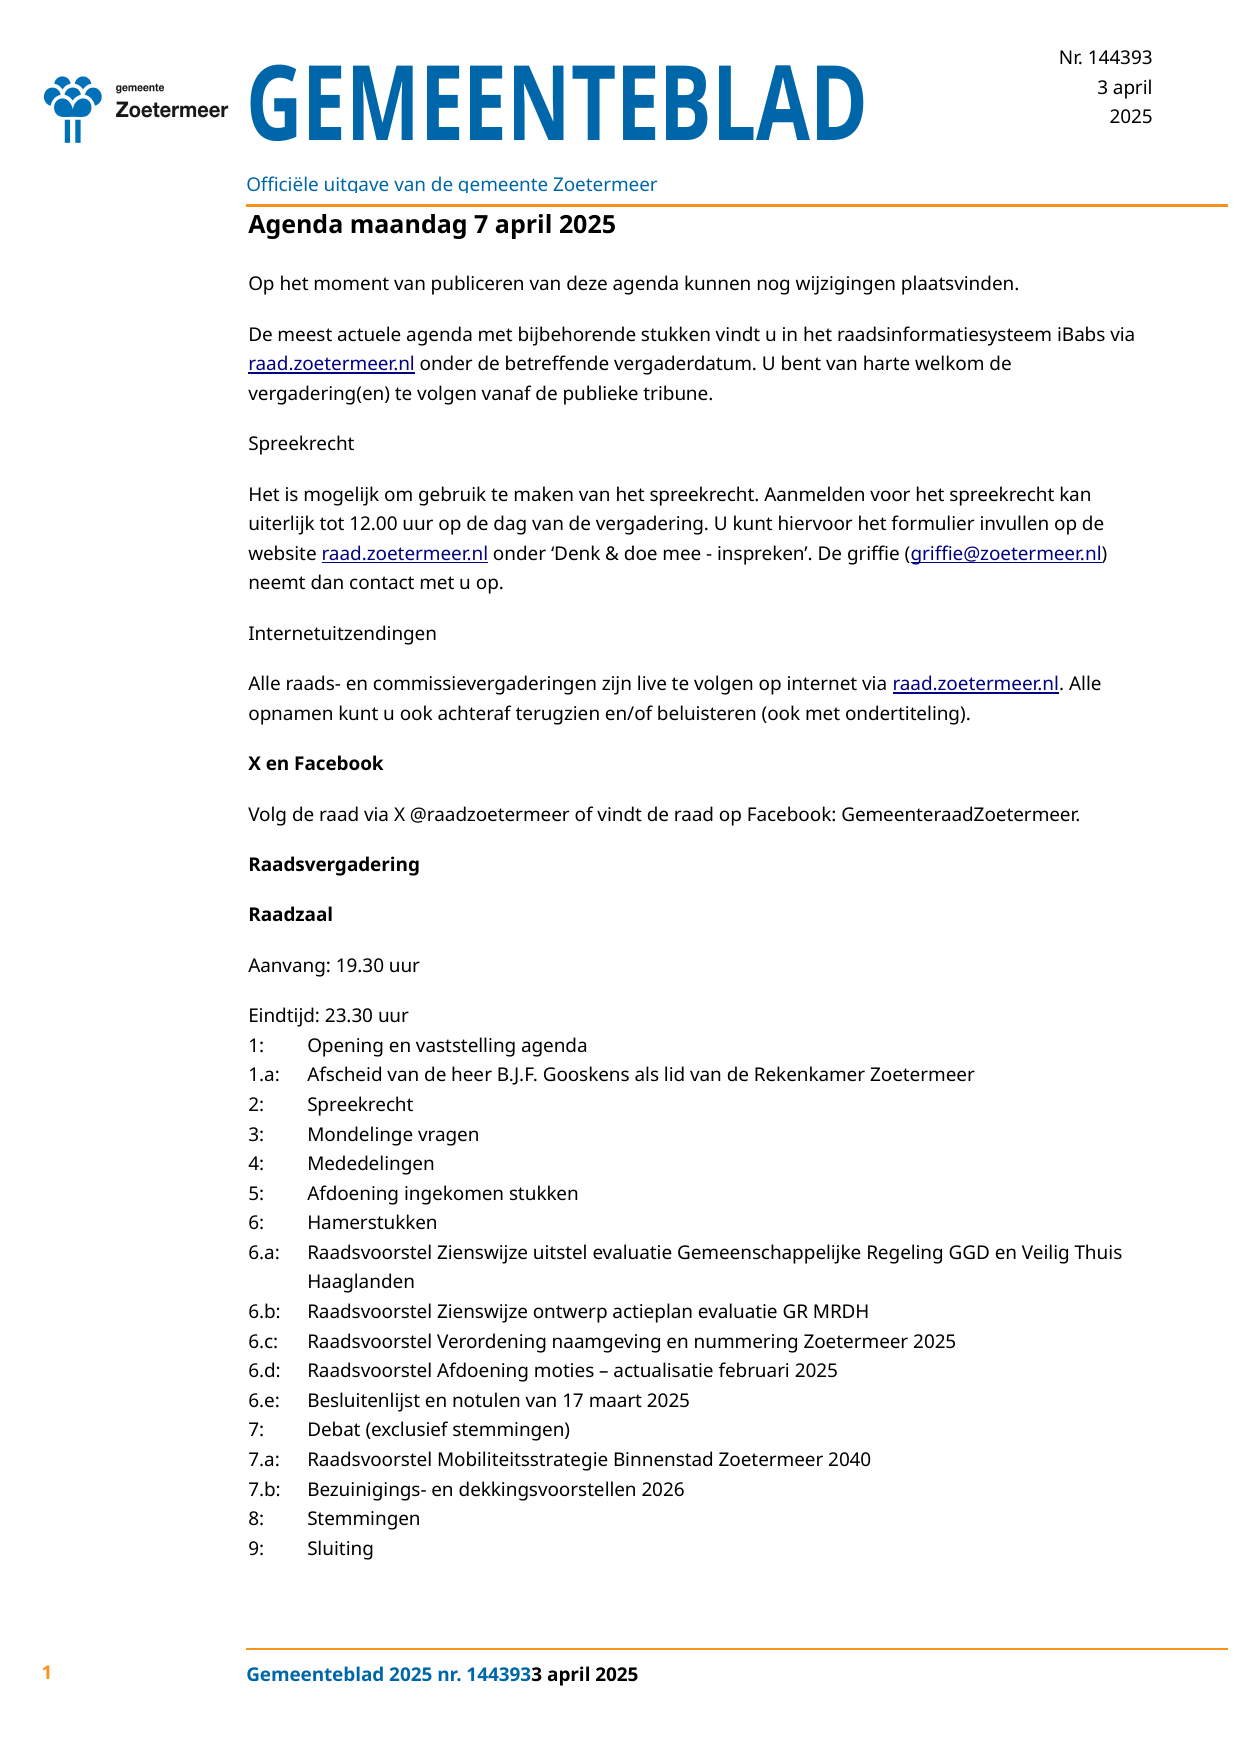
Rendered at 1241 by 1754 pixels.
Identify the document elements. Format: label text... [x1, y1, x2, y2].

list Bezuinigings- en dekkingsvoorstellen 2026 [248, 1476, 1152, 1501]
text Het is mogelijk om gebruik te maken van het spreekrecht. Aanmelden voor het spreekrecht kan uiterlijk tot 12.00 uur op de dag van de vergadering. U kunt hiervoor het formulier invullen op de website raad.zoetermeer.nl onder ‘Denk & doe mee - inspreken’. De griffie (griffie@zoetermeer.nl) neemt dan contact met u op. [248, 481, 1152, 595]
list Raadsvoorstel Verordening naamgeving en nummering Zoetermeer 2025 [248, 1328, 1152, 1353]
list Spreekrecht [248, 1091, 1152, 1117]
text Alle raads- en commissievergaderingen zijn live te volgen op internet via raad.zoetermeer.nl. Alle opnamen kunt u ook achteraf terugzien en/of beluisteren (ook met ondertiteling). [248, 670, 1152, 726]
list Besluitenlijst en notulen van 17 maart 2025 [248, 1387, 1152, 1413]
text Volg de raad via X @raadzoetermeer of vindt de raad op Facebook: GemeenteraadZoetermeer. [248, 801, 1152, 826]
picture [41, 47, 231, 172]
text Spreekrecht [248, 430, 1152, 456]
list Raadsvoorstel Zienswijze ontwerp actieplan evaluatie GR MRDH [248, 1298, 1152, 1324]
list Opening en vaststelling agenda [248, 1032, 1152, 1058]
text X en Facebook [248, 750, 1152, 776]
text Agenda maandag 7 april 2025 [248, 207, 1152, 241]
list Mededelingen [248, 1150, 1152, 1176]
text Internetuitzendingen [248, 620, 1152, 646]
list Afdoening ingekomen stukken [248, 1180, 1152, 1206]
list Mondelinge vragen [248, 1121, 1152, 1146]
list Raadsvoorstel Afdoening moties – actualisatie februari 2025 [248, 1357, 1152, 1383]
text Raadsvergadering [248, 851, 1152, 877]
list Stemmingen [248, 1505, 1152, 1531]
text Op het moment van publiceren van deze agenda kunnen nog wijzigingen plaatsvinden. [248, 270, 1152, 296]
text Eindtijd: 23.30 uur [248, 1002, 1152, 1028]
text Raadzaal [248, 902, 1152, 927]
list Debat (exclusief stemmingen) [248, 1417, 1152, 1442]
text De meest actuele agenda met bijbehorende stukken vindt u in het raadsinformatiesysteem iBabs via raad.zoetermeer.nl onder de betreffende vergaderdatum. U bent van harte welkom de vergadering(en) te volgen vanaf de publieke tribune. [248, 321, 1152, 406]
list Raadsvoorstel Zienswijze uitstel evaluatie Gemeenschappelijke Regeling GGD en Veilig Thuis Haaglanden [248, 1239, 1152, 1294]
list Raadsvoorstel Mobiliteitsstrategie Binnenstad Zoetermeer 2040 [248, 1446, 1152, 1472]
list Hamerstukken [248, 1209, 1152, 1235]
text Aanvang: 19.30 uur [248, 952, 1152, 978]
list Sluiting [248, 1535, 1152, 1561]
list Afscheid van de heer B.J.F. Gooskens als lid van de Rekenkamer Zoetermeer [248, 1062, 1152, 1087]
